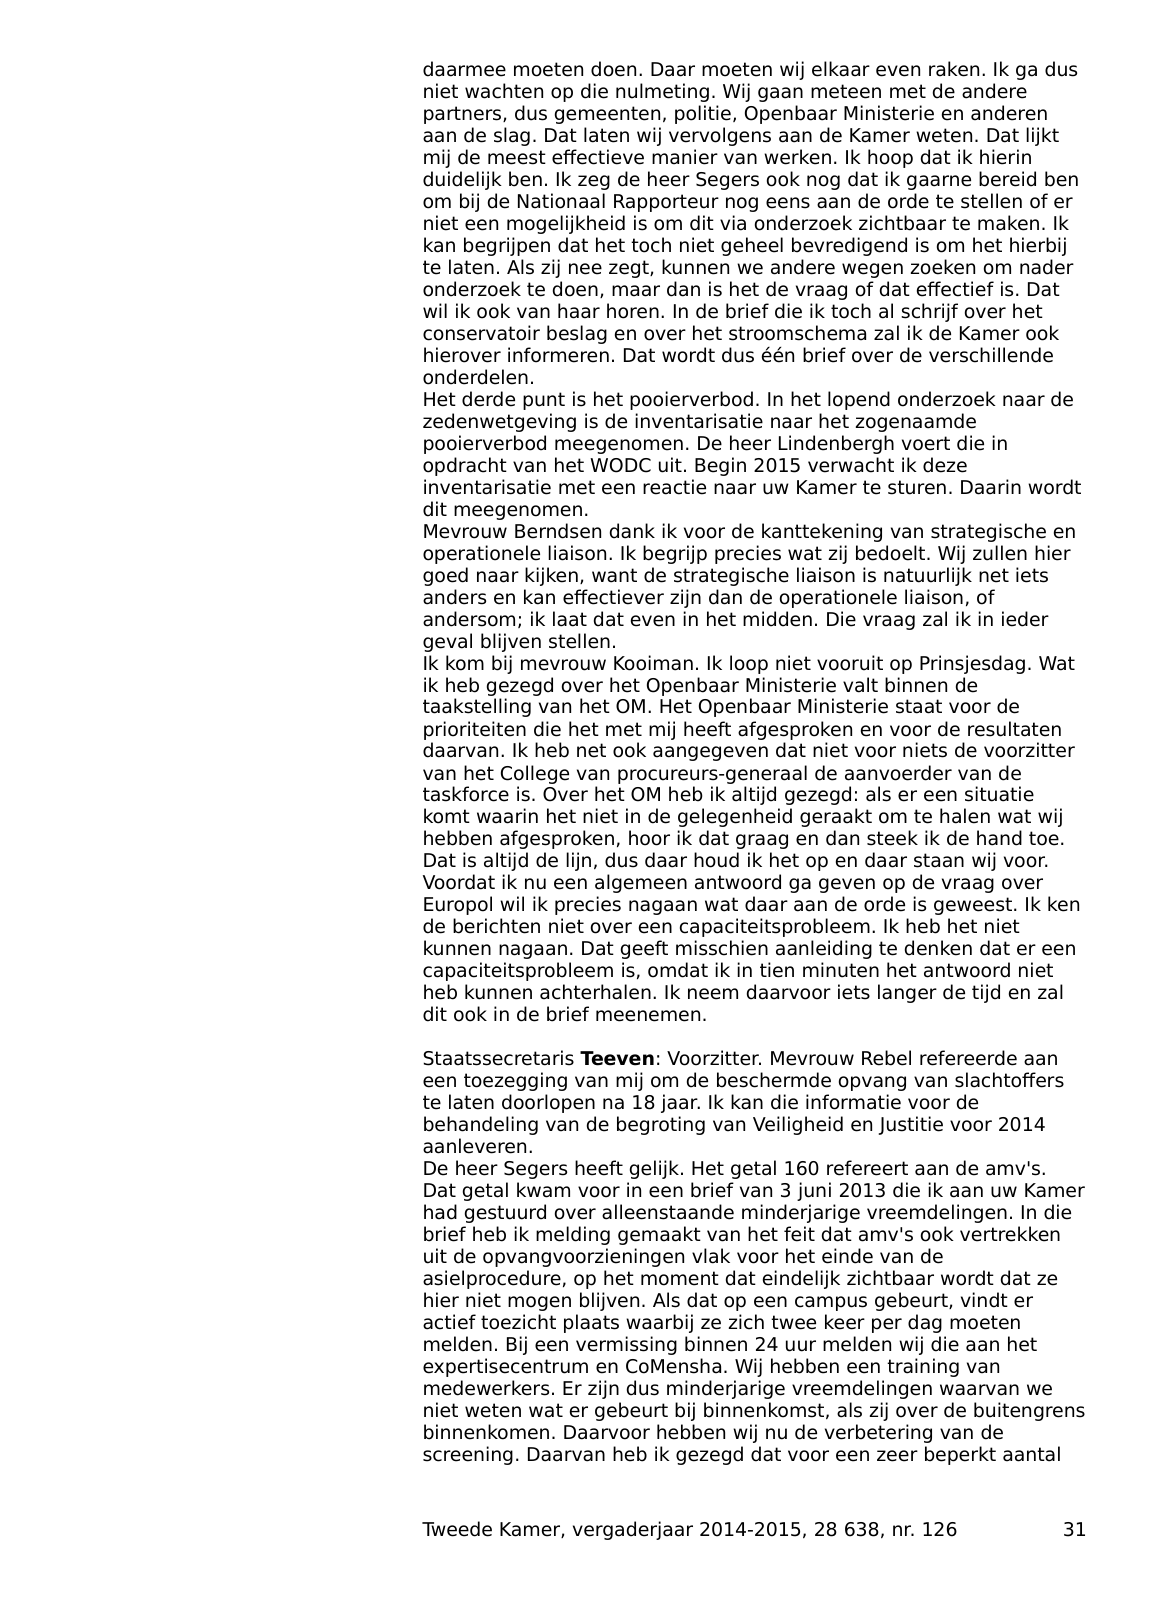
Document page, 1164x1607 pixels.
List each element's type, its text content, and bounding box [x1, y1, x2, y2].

text Staatssecretaris Teeven: Voorzitter. Mevrouw Rebel refereerde aan een toezegging van mij om de beschermde opvang van slachtoffers te laten doorlopen na 18 jaar. Ik kan die informatie voor de behandeling van de begroting van Veiligheid en Justitie voor 2014 aanleveren. [422, 1048, 1087, 1158]
text daarmee moeten doen. Daar moeten wij elkaar even raken. Ik ga dus niet wachten op die nulmeting. Wij gaan meteen met de andere partners, dus gemeenten, politie, Openbaar Ministerie en anderen aan de slag. Dat laten wij vervolgens aan de Kamer weten. Dat lijkt mij de meest effectieve manier van werken. Ik hoop dat ik hierin duidelijk ben. Ik zeg de heer Segers ook nog dat ik gaarne bereid ben om bij de Nationaal Rapporteur nog eens aan de orde te stellen of er niet een mogelijkheid is om dit via onderzoek zichtbaar te maken. Ik kan begrijpen dat het toch niet geheel bevredigend is om het hierbij te laten. Als zij nee zegt, kunnen we andere wegen zoeken om nader onderzoek te doen, maar dan is het de vraag of dat effectief is. Dat wil ik ook van haar horen. In de brief die ik toch al schrijf over het conservatoir beslag en over het stroomschema zal ik de Kamer ook hierover informeren. Dat wordt dus één brief over de verschillende onderdelen. [422, 59, 1087, 389]
text Mevrouw Berndsen dank ik voor de kanttekening van strategische en operationele liaison. Ik begrijp precies wat zij bedoelt. Wij zullen hier goed naar kijken, want de strategische liaison is natuurlijk net iets anders en kan effectiever zijn dan de operationele liaison, of andersom; ik laat dat even in het midden. Die vraag zal ik in ieder geval blijven stellen. [422, 521, 1087, 652]
text Het derde punt is het pooierverbod. In het lopend onderzoek naar de zedenwetgeving is de inventarisatie naar het zogenaamde pooierverbod meegenomen. De heer Lindenbergh voert die in opdracht van het WODC uit. Begin 2015 verwacht ik deze inventarisatie met een reactie naar uw Kamer te sturen. Daarin wordt dit meegenomen. [422, 389, 1087, 521]
text Voordat ik nu een algemeen antwoord ga geven op de vraag over Europol wil ik precies nagaan wat daar aan de orde is geweest. Ik ken de berichten niet over een capaciteitsprobleem. Ik heb het niet kunnen nagaan. Dat geeft misschien aanleiding te denken dat er een capaciteitsprobleem is, omdat ik in tien minuten het antwoord niet heb kunnen achterhalen. Ik neem daarvoor iets langer de tijd en zal dit ook in de brief meenemen. [422, 872, 1087, 1026]
text Ik kom bij mevrouw Kooiman. Ik loop niet vooruit op Prinsjesdag. Wat ik heb gezegd over het Openbaar Ministerie valt binnen de taakstelling van het OM. Het Openbaar Ministerie staat voor de prioriteiten die het met mij heeft afgesproken en voor de resultaten daarvan. Ik heb net ook aangegeven dat niet voor niets de voorzitter van het College van procureurs-generaal de aanvoerder van de taskforce is. Over het OM heb ik altijd gezegd: als er een situatie komt waarin het niet in de gelegenheid geraakt om te halen wat wij hebben afgesproken, hoor ik dat graag en dan steek ik de hand toe. Dat is altijd de lijn, dus daar houd ik het op en daar staan wij voor. [422, 652, 1087, 872]
text De heer Segers heeft gelijk. Het getal 160 refereert aan de amv's. Dat getal kwam voor in een brief van 3 juni 2013 die ik aan uw Kamer had gestuurd over alleenstaande minderjarige vreemdelingen. In die brief heb ik melding gemaakt van het feit dat amv's ook vertrekken uit de opvangvoorzieningen vlak voor het einde van de asielprocedure, op het moment dat eindelijk zichtbaar wordt dat ze hier niet mogen blijven. Als dat op een campus gebeurt, vindt er actief toezicht plaats waarbij ze zich twee keer per dag moeten melden. Bij een vermissing binnen 24 uur melden wij die aan het expertisecentrum en CoMensha. Wij hebben een training van medewerkers. Er zijn dus minderjarige vreemdelingen waarvan we niet weten wat er gebeurt bij binnenkomst, als zij over de buitengrens binnenkomen. Daarvoor hebben wij nu de verbetering van de screening. Daarvan heb ik gezegd dat voor een zeer beperkt aantal [422, 1158, 1087, 1466]
